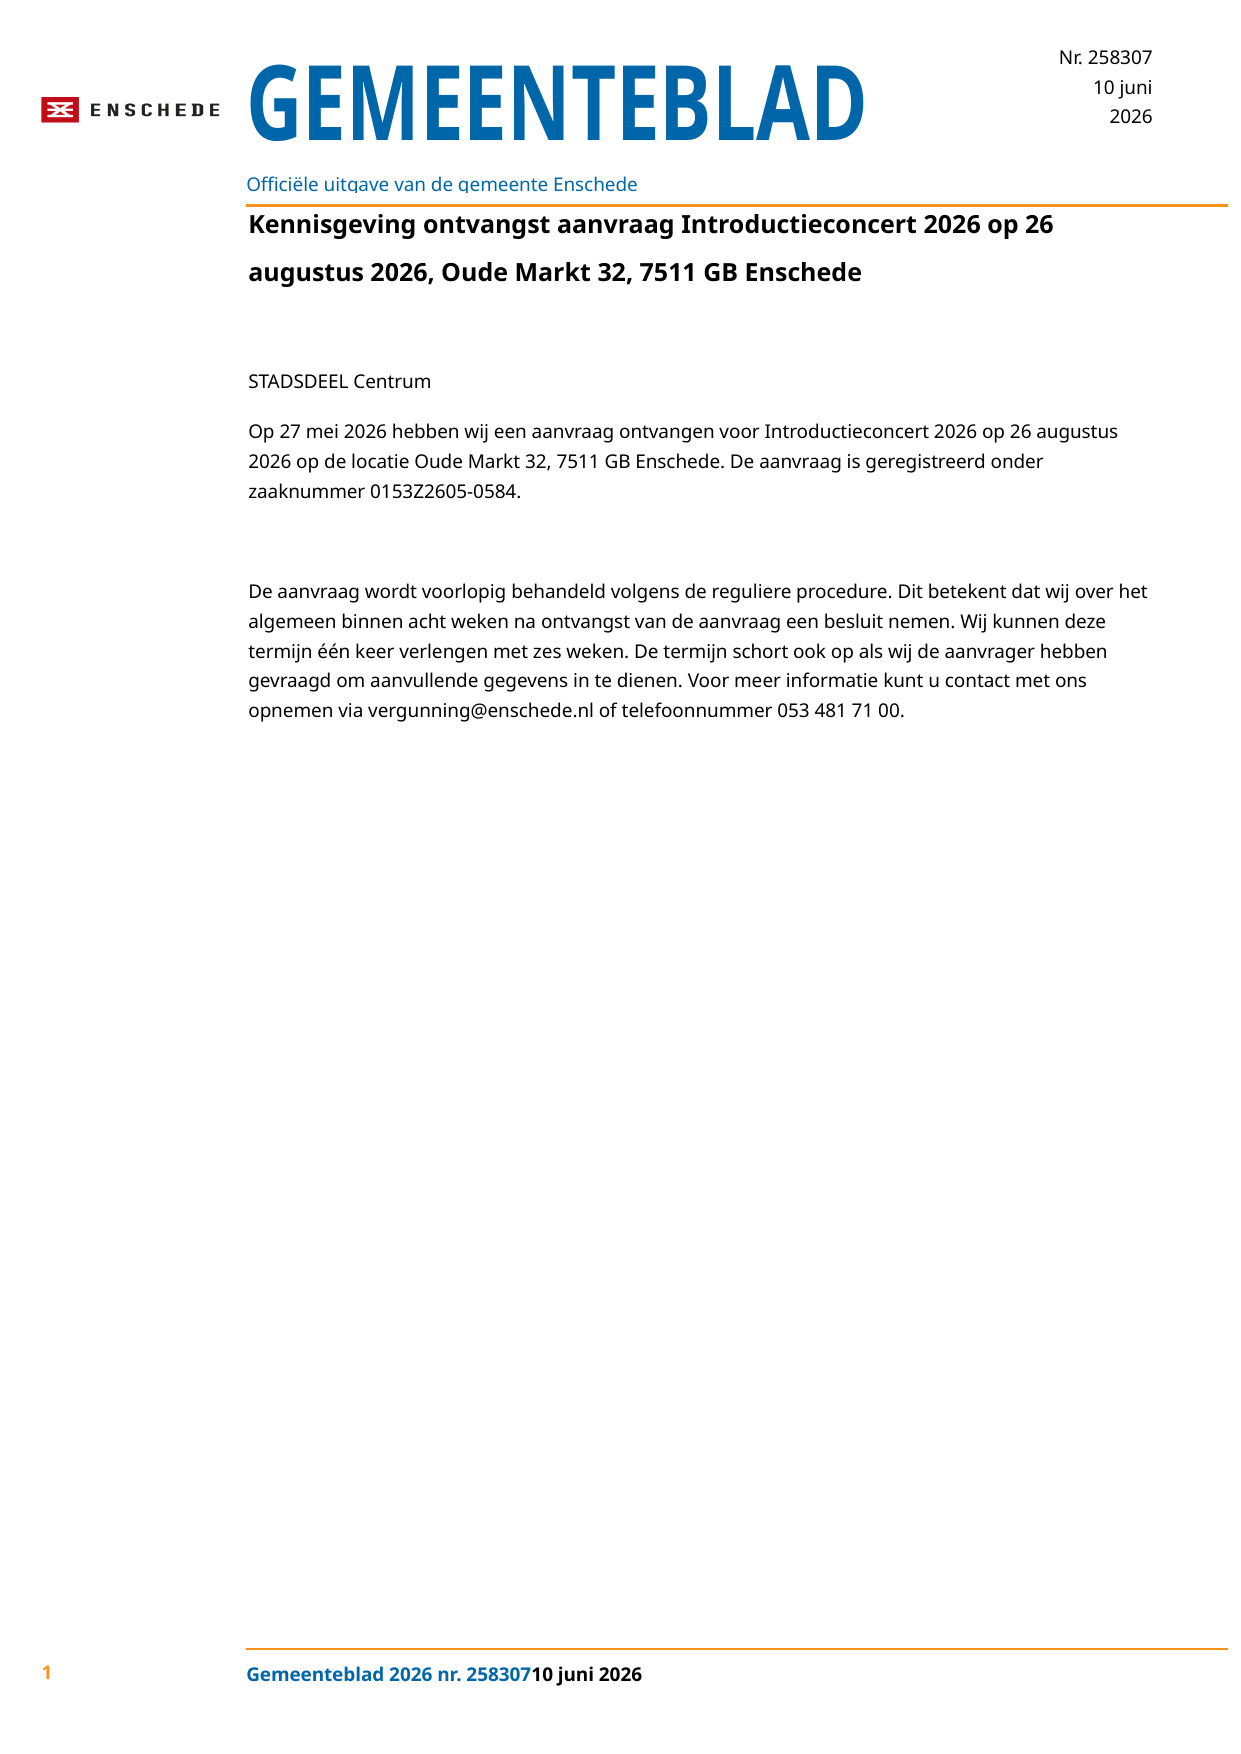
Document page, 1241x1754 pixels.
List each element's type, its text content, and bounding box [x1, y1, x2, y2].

text STADSDEEL Centrum [248, 368, 1152, 394]
text Op 27 mei 2026 hebben wij een aanvraag ontvangen voor Introductieconcert 2026 op 26 augustus 2026 op de locatie Oude Markt 32, 7511 GB Enschede. De aanvraag is geregistreerd onder zaaknummer 0153Z2605-0584. [248, 419, 1152, 504]
text Kennisgeving ontvangst aanvraag Introductieconcert 2026 op 26 augustus 2026, Oude Markt 32, 7511 GB Enschede [248, 207, 1152, 288]
picture [41, 47, 231, 172]
text De aanvraag wordt voorlopig behandeld volgens de reguliere procedure. Dit betekent dat wij over het algemeen binnen acht weken na ontvangst van de aanvraag een besluit nemen. Wij kunnen deze termijn één keer verlengen met zes weken. De termijn schort ook op als wij de aanvrager hebben gevraagd om aanvullende gegevens in te dienen. Voor meer informatie kunt u contact met ons opnemen via vergunning@enschede.nl of telefoonnummer 053 481 71 00. [248, 579, 1152, 723]
